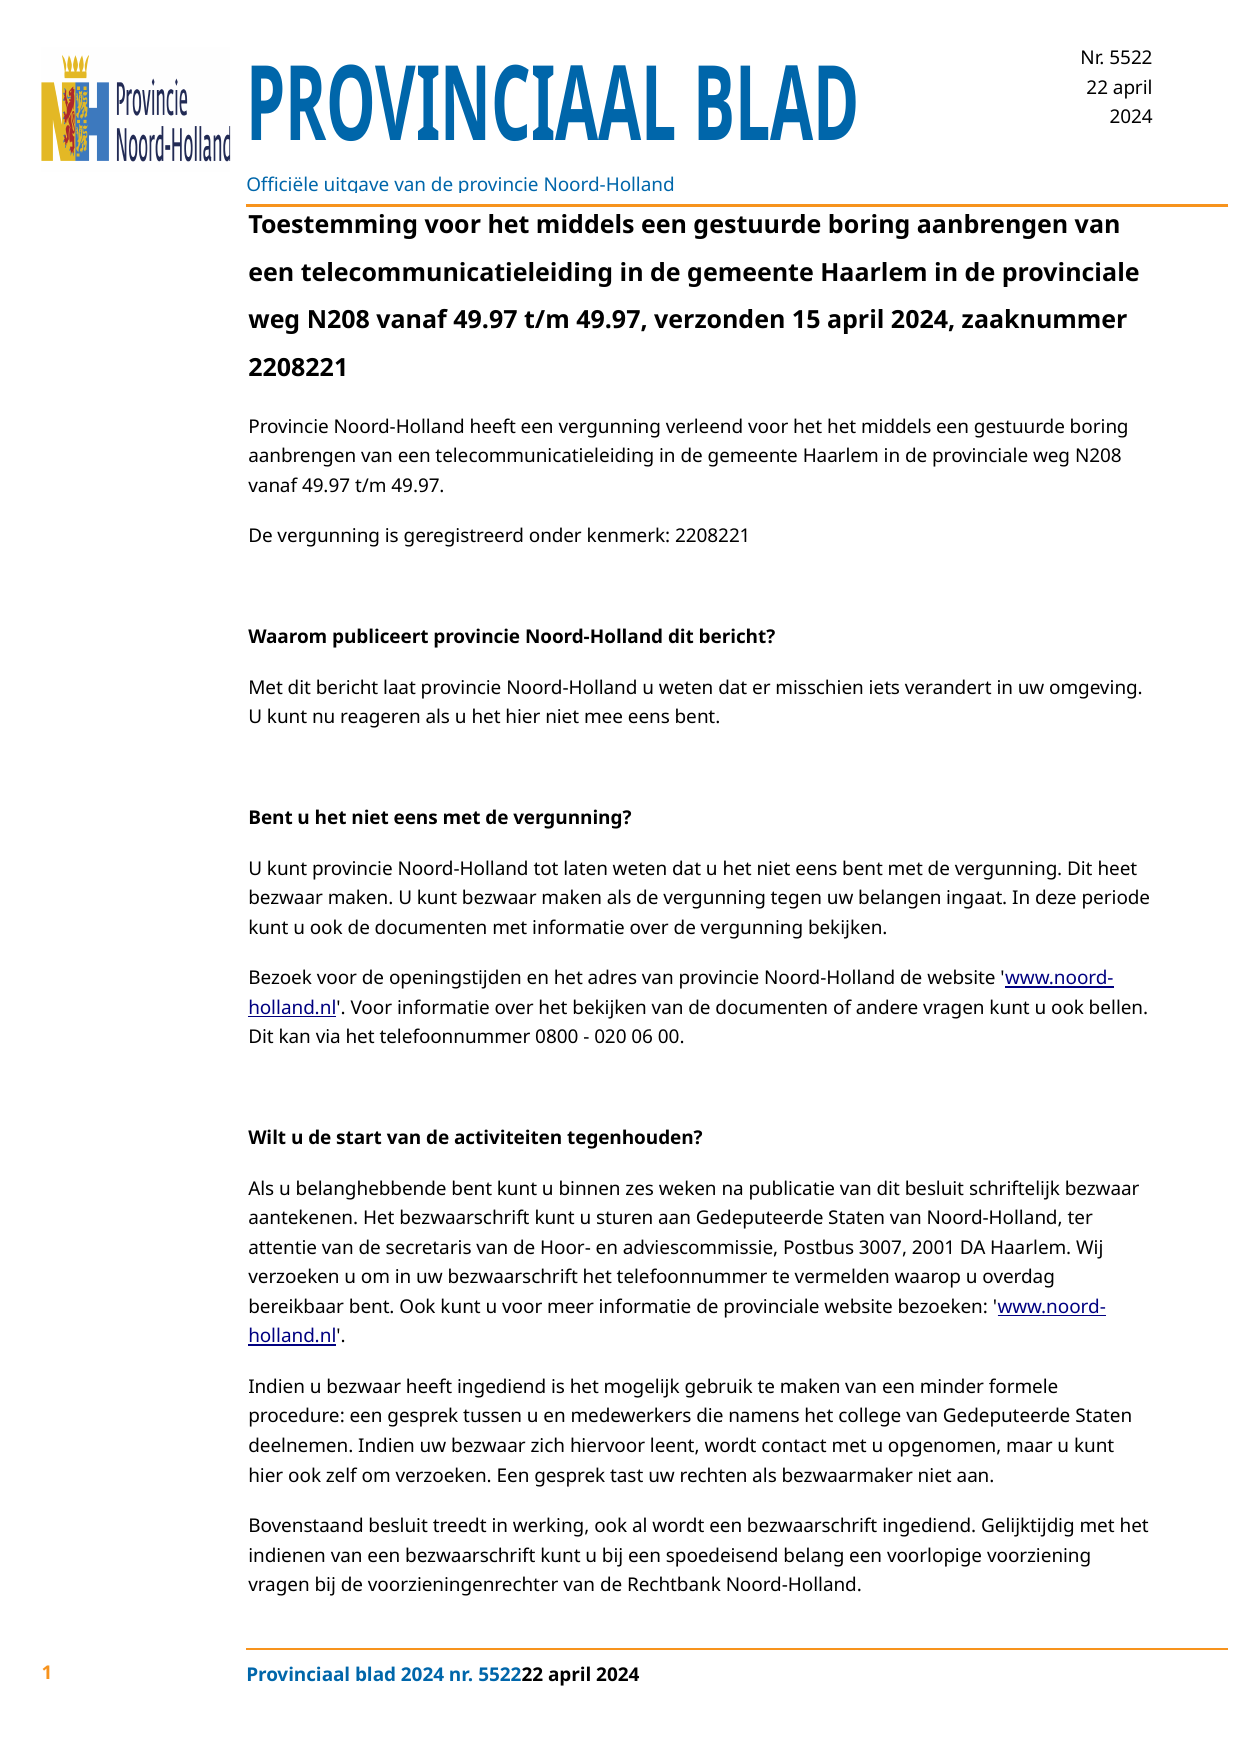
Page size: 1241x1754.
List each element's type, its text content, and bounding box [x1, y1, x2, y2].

text Provincie Noord-Holland heeft een vergunning verleend voor het het middels een gestuurde boring aanbrengen van een telecommunicatieleiding in de gemeente Haarlem in de provinciale weg N208 vanaf 49.97 t/m 49.97. [248, 413, 1152, 498]
text Bent u het niet eens met de vergunning? [248, 804, 1152, 830]
text Bezoek voor de openingstijden en het adres van provincie Noord-Holland de website 'www.noord-holland.nl'. Voor informatie over het bekijken van de documenten of andere vragen kunt u ook bellen. Dit kan via het telefoonnummer 0800 - 020 06 00. [248, 964, 1152, 1049]
text U kunt provincie Noord-Holland tot laten weten dat u het niet eens bent met de vergunning. Dit heet bezwaar maken. U kunt bezwaar maken als de vergunning tegen uw belangen ingaat. In deze periode kunt u ook de documenten met informatie over de vergunning bekijken. [248, 855, 1152, 940]
text Indien u bezwaar heeft ingediend is het mogelijk gebruik te maken van een minder formele procedure: een gesprek tussen u en medewerkers die namens het college van Gedeputeerde Staten deelnemen. Indien uw bezwaar zich hiervoor leent, wordt contact met u opgenomen, maar u kunt hier ook zelf om verzoeken. Een gesprek tast uw rechten als bezwaarmaker niet aan. [248, 1373, 1152, 1488]
text Bovenstaand besluit treedt in werking, ook al wordt een bezwaarschrift ingediend. Gelijktijdig met het indienen van een bezwaarschrift kunt u bij een spoedeisend belang een voorlopige voorziening vragen bij de voorzieningenrechter van de Rechtbank Noord-Holland. [248, 1512, 1152, 1597]
text Wilt u de start van de activiteiten tegenhouden? [248, 1124, 1152, 1150]
picture [41, 47, 231, 172]
text Als u belanghebbende bent kunt u binnen zes weken na publicatie van dit besluit schriftelijk bezwaar aantekenen. Het bezwaarschrift kunt u sturen aan Gedeputeerde Staten van Noord-Holland, ter attentie van de secretaris van de Hoor- en adviescommissie, Postbus 3007, 2001 DA Haarlem. Wij verzoeken u om in uw bezwaarschrift het telefoonnummer te vermelden waarop u overdag bereikbaar bent. Ook kunt u voor meer informatie de provinciale website bezoeken: 'www.noord-holland.nl'. [248, 1175, 1152, 1348]
text Met dit bericht laat provincie Noord-Holland u weten dat er misschien iets verandert in uw omgeving. U kunt nu reageren als u het hier niet mee eens bent. [248, 674, 1152, 729]
text Waarom publiceert provincie Noord-Holland dit bericht? [248, 623, 1152, 649]
text De vergunning is geregistreerd onder kenmerk: 2208221 [248, 523, 1152, 548]
text Toestemming voor het middels een gestuurde boring aanbrengen van een telecommunicatieleiding in de gemeente Haarlem in de provinciale weg N208 vanaf 49.97 t/m 49.97, verzonden 15 april 2024, zaaknummer 2208221 [248, 207, 1152, 384]
